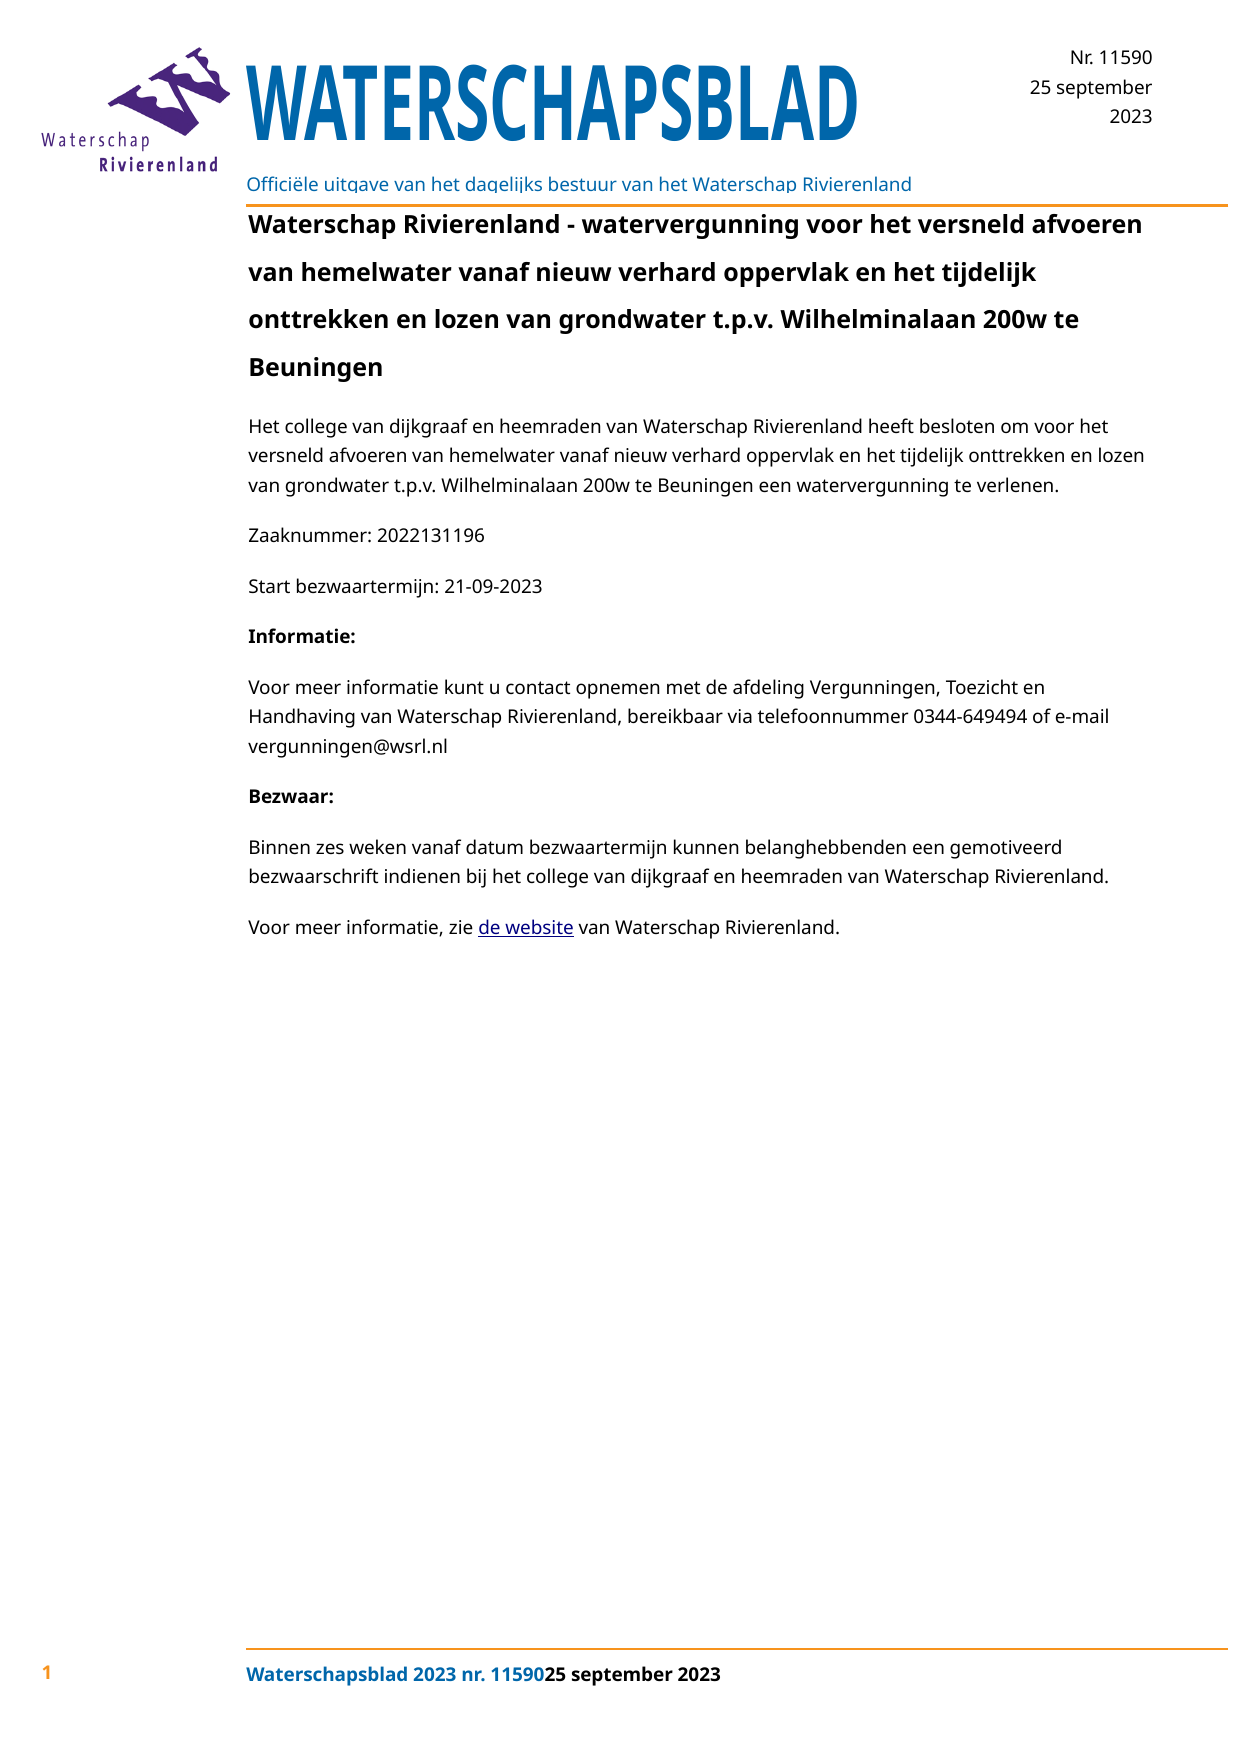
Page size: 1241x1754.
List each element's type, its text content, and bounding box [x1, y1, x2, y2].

picture [41, 47, 231, 172]
text Voor meer informatie kunt u contact opnemen met de afdeling Vergunningen, Toezicht en Handhaving van Waterschap Rivierenland, bereikbaar via telefoonnummer 0344-649494 of e-mail vergunningen@wsrl.nl [248, 674, 1152, 759]
text Zaaknummer: 2022131196 [248, 523, 1152, 548]
text Waterschap Rivierenland - watervergunning voor het versneld afvoeren van hemelwater vanaf nieuw verhard oppervlak en het tijdelijk onttrekken en lozen van grondwater t.p.v. Wilhelminalaan 200w te Beuningen [248, 207, 1152, 384]
text Informatie: [248, 623, 1152, 649]
text Bezwaar: [248, 783, 1152, 809]
text Het college van dijkgraaf en heemraden van Waterschap Rivierenland heeft besloten om voor het versneld afvoeren van hemelwater vanaf nieuw verhard oppervlak en het tijdelijk onttrekken en lozen van grondwater t.p.v. Wilhelminalaan 200w te Beuningen een watervergunning te verlenen. [248, 413, 1152, 498]
text Voor meer informatie, zie de website van Waterschap Rivierenland. [248, 914, 1152, 940]
text Binnen zes weken vanaf datum bezwaartermijn kunnen belanghebbenden een gemotiveerd bezwaarschrift indienen bij het college van dijkgraaf en heemraden van Waterschap Rivierenland. [248, 834, 1152, 889]
text Start bezwaartermijn: 21-09-2023 [248, 573, 1152, 599]
